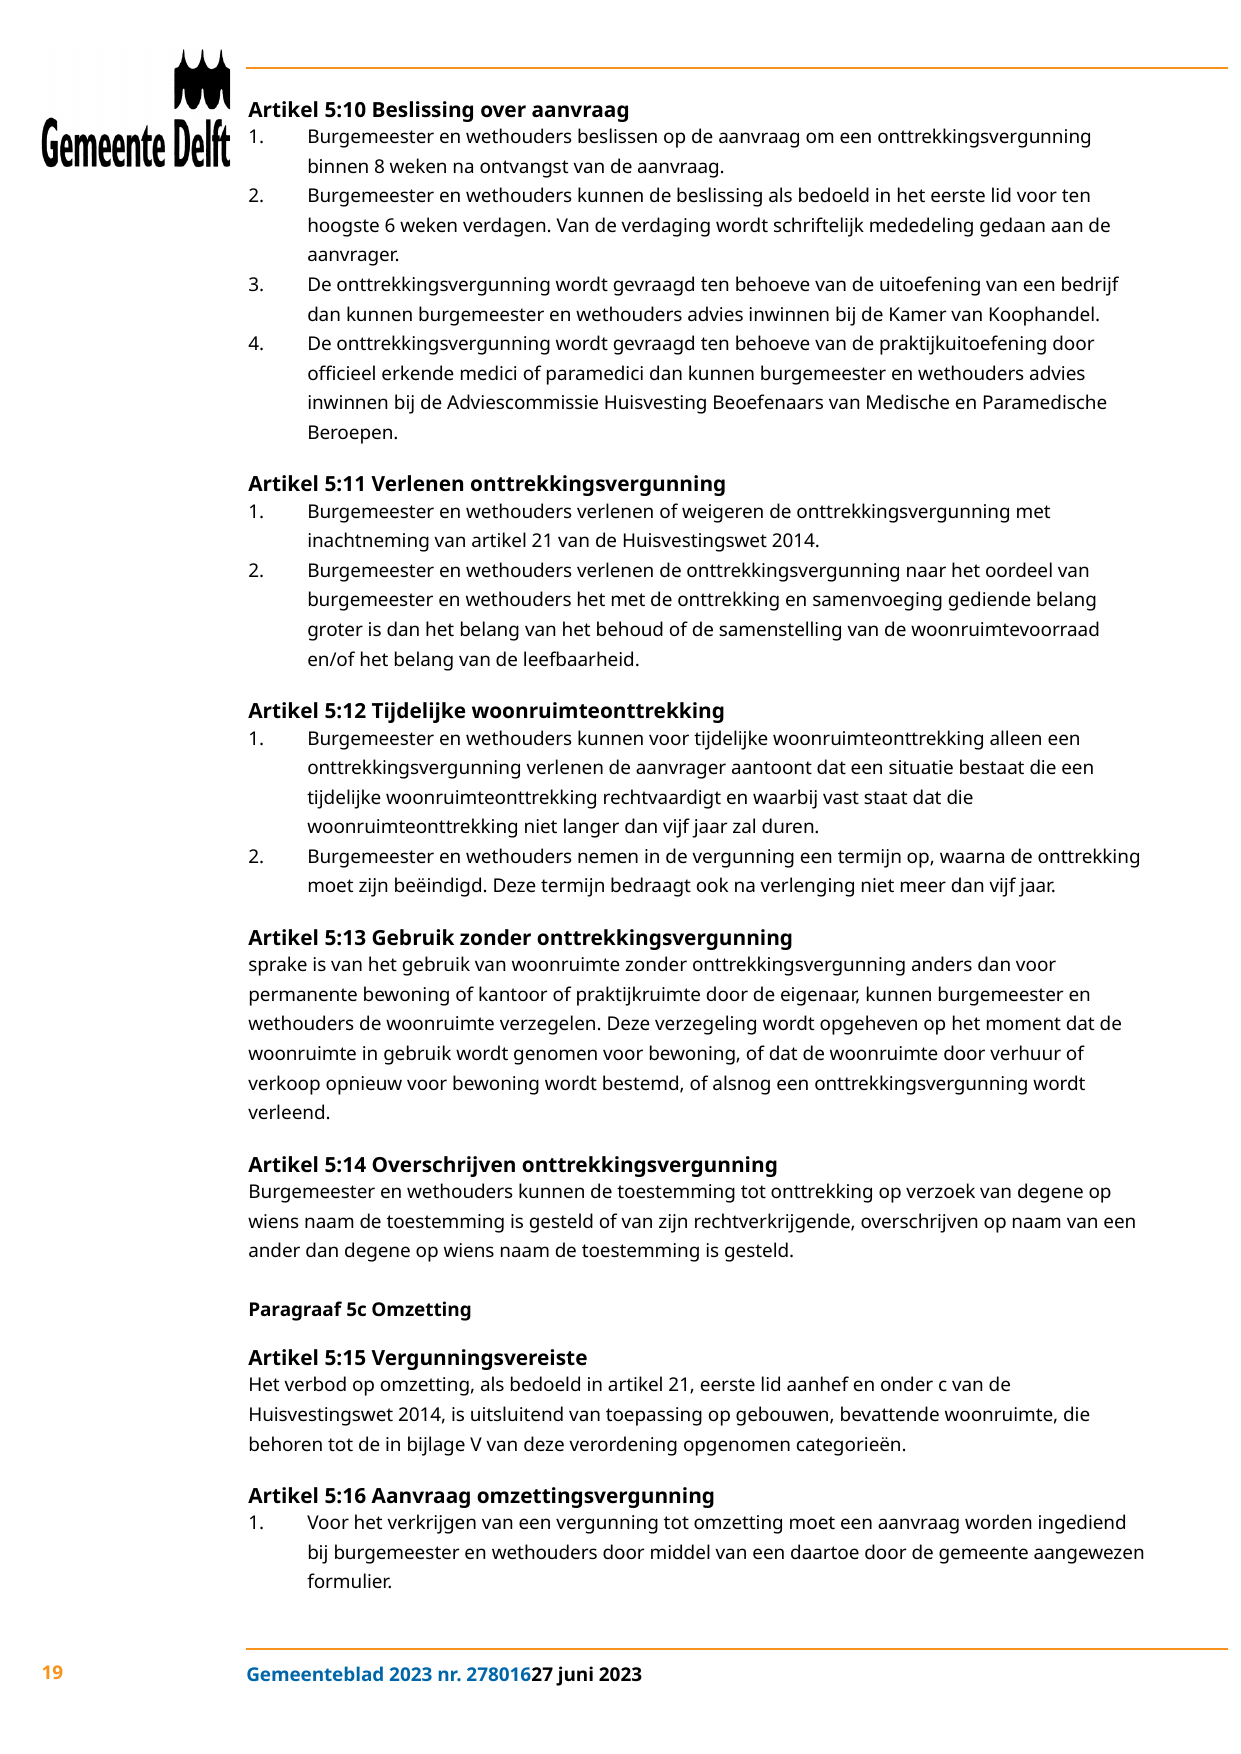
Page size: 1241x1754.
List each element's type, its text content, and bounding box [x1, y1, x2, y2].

list Burgemeester en wethouders verlenen de onttrekkingsvergunning naar het oordeel van burgemeester en wethouders het met de onttrekking en samenvoeging gediende belang groter is dan het belang van het behoud of de samenstelling van de woonruimtevoorraad en/of het belang van de leefbaarheid. [248, 557, 1152, 672]
picture [41, 47, 231, 172]
text Artikel 5:11 Verlenen onttrekkingsvergunning [248, 469, 1152, 498]
list Burgemeester en wethouders nemen in de vergunning een termijn op, waarna de onttrekking moet zijn beëindigd. Deze termijn bedraagt ook na verlenging niet meer dan vijf jaar. [248, 843, 1152, 898]
list Voor het verkrijgen van een vergunning tot omzetting moet een aanvraag worden ingediend bij burgemeester en wethouders door middel van een daartoe door de gemeente aangewezen formulier. [248, 1509, 1152, 1594]
text Burgemeester en wethouders kunnen de toestemming tot onttrekking op verzoek van degene op wiens naam de toestemming is gesteld of van zijn rechtverkrijgende, overschrijven op naam van een ander dan degene op wiens naam de toestemming is gesteld. [248, 1178, 1152, 1263]
text Artikel 5:13 Gebruik zonder onttrekkingsvergunning [248, 923, 1152, 951]
text Paragraaf 5c Omzetting [248, 1297, 1152, 1322]
text Artikel 5:14 Overschrijven onttrekkingsvergunning [248, 1150, 1152, 1178]
list Burgemeester en wethouders kunnen voor tijdelijke woonruimteonttrekking alleen een onttrekkingsvergunning verlenen de aanvrager aantoont dat een situatie bestaat die een tijdelijke woonruimteonttrekking rechtvaardigt en waarbij vast staat dat die woonruimteonttrekking niet langer dan vijf jaar zal duren. [248, 725, 1152, 839]
text Artikel 5:12 Tijdelijke woonruimteonttrekking [248, 696, 1152, 725]
text Artikel 5:10 Beslissing over aanvraag [248, 95, 1152, 123]
list Burgemeester en wethouders kunnen de beslissing als bedoeld in het eerste lid voor ten hoogste 6 weken verdagen. Van de verdaging wordt schriftelijk mededeling gedaan aan de aanvrager. [248, 182, 1152, 267]
list Burgemeester en wethouders verlenen of weigeren de onttrekkingsvergunning met inachtneming van artikel 21 van de Huisvestingswet 2014. [248, 498, 1152, 553]
text sprake is van het gebruik van woonruimte zonder onttrekkingsvergunning anders dan voor permanente bewoning of kantoor of praktijkruimte door de eigenaar, kunnen burgemeester en wethouders de woonruimte verzegelen. Deze verzegeling wordt opgeheven op het moment dat de woonruimte in gebruik wordt genomen voor bewoning, of dat de woonruimte door verhuur of verkoop opnieuw voor bewoning wordt bestemd, of alsnog een onttrekkingsvergunning wordt verleend. [248, 951, 1152, 1125]
text Het verbod op omzetting, als bedoeld in artikel 21, eerste lid aanhef en onder c van de Huisvestingswet 2014, is uitsluitend van toepassing op gebouwen, bevattende woonruimte, die behoren tot de in bijlage V van deze verordening opgenomen categorieën. [248, 1372, 1152, 1456]
list De onttrekkingsvergunning wordt gevraagd ten behoeve van de praktijkuitoefening door officieel erkende medici of paramedici dan kunnen burgemeester en wethouders advies inwinnen bij de Adviescommissie Huisvesting Beoefenaars van Medische en Paramedische Beroepen. [248, 330, 1152, 445]
text Artikel 5:15 Vergunningsvereiste [248, 1343, 1152, 1372]
list De onttrekkingsvergunning wordt gevraagd ten behoeve van de uitoefening van een bedrijf dan kunnen burgemeester en wethouders advies inwinnen bij de Kamer van Koophandel. [248, 271, 1152, 326]
list Burgemeester en wethouders beslissen op de aanvraag om een onttrekkingsvergunning binnen 8 weken na ontvangst van de aanvraag. [248, 123, 1152, 178]
text Artikel 5:16 Aanvraag omzettingsvergunning [248, 1481, 1152, 1509]
